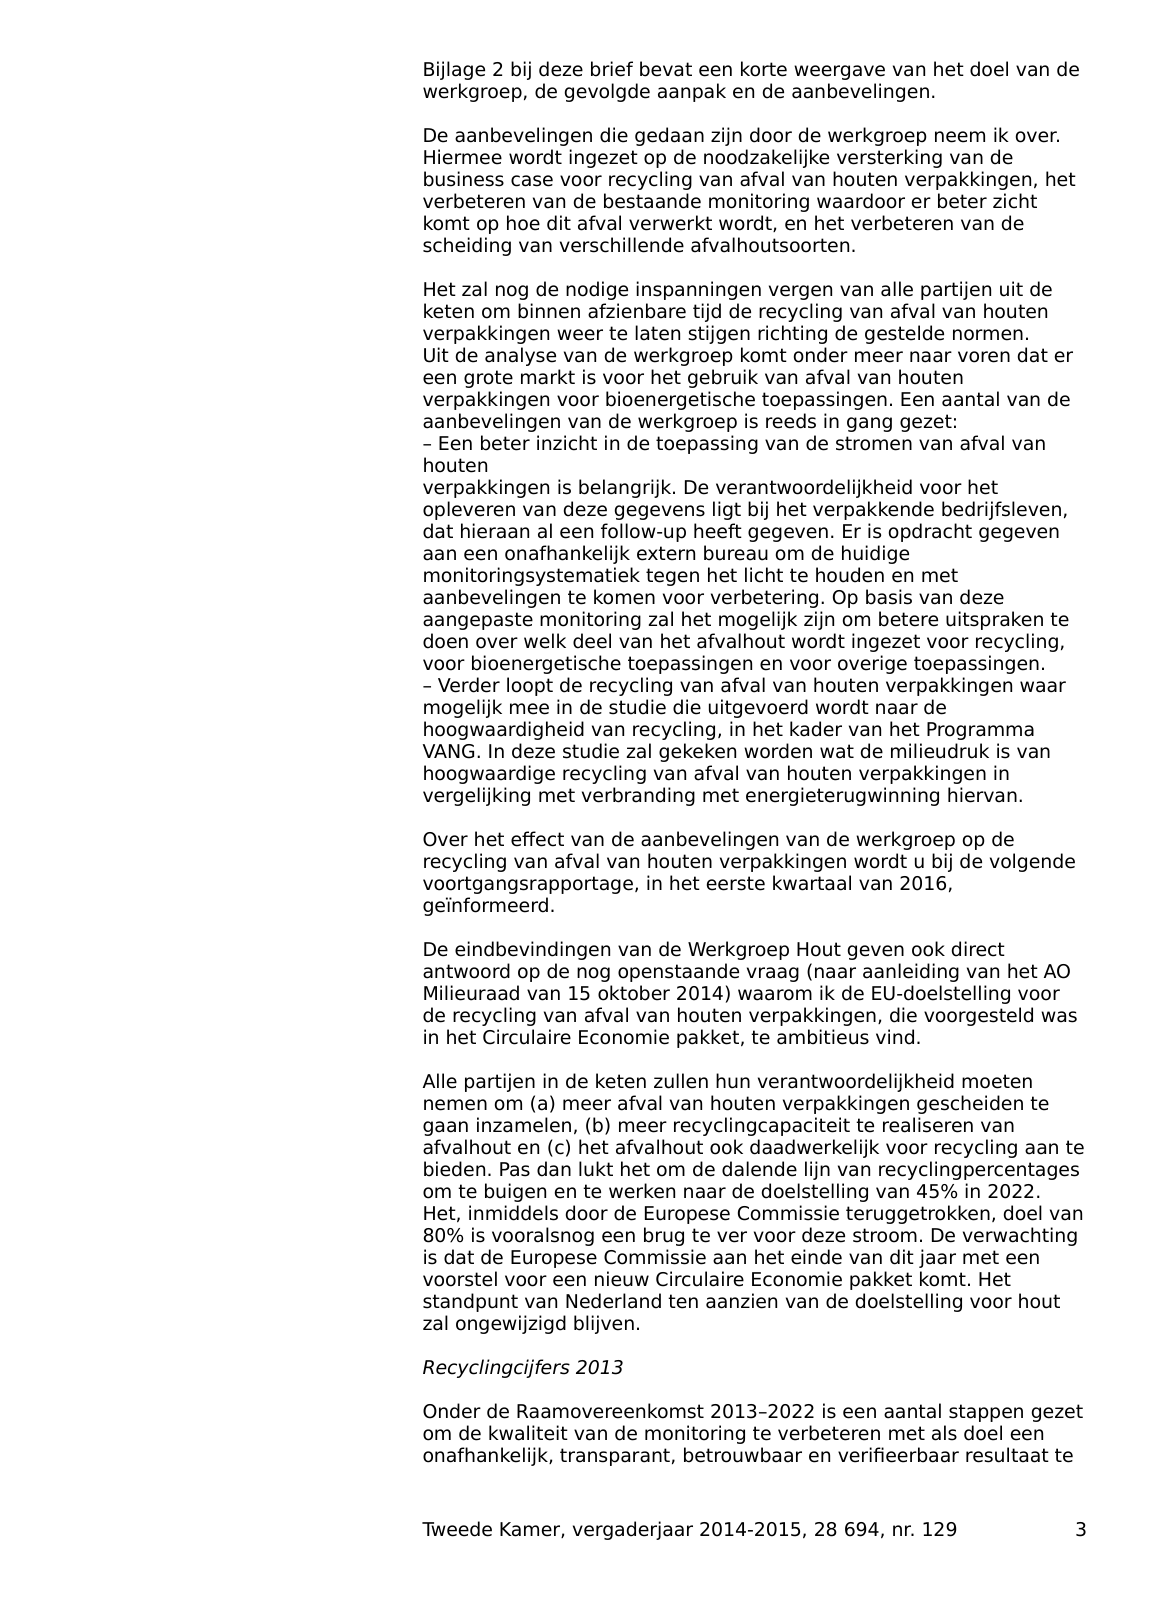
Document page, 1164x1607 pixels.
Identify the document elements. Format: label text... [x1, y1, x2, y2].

text Uit de analyse van de werkgroep komt onder meer naar voren dat er een grote markt is voor het gebruik van afval van houten verpakkingen voor bioenergetische toepassingen. Een aantal van de aanbevelingen van de werkgroep is reeds in gang gezet: [422, 345, 1087, 433]
text De aanbevelingen die gedaan zijn door de werkgroep neem ik over. Hiermee wordt ingezet op de noodzakelijke versterking van de business case voor recycling van afval van houten verpakkingen, het verbeteren van de bestaande monitoring waardoor er beter zicht komt op hoe dit afval verwerkt wordt, en het verbeteren van de scheiding van verschillende afvalhoutsoorten. [422, 125, 1087, 257]
text Alle partijen in de keten zullen hun verantwoordelijkheid moeten nemen om (a) meer afval van houten verpakkingen gescheiden te gaan inzamelen, (b) meer recyclingcapaciteit te realiseren van afvalhout en (c) het afvalhout ook daadwerkelijk voor recycling aan te bieden. Pas dan lukt het om de dalende lijn van recyclingpercentages om te buigen en te werken naar de doelstelling van 45% in 2022. Het, inmiddels door de Europese Commissie teruggetrokken, doel van 80% is vooralsnog een brug te ver voor deze stroom. De verwachting is dat de Europese Commissie aan het einde van dit jaar met een voorstel voor een nieuw Circulaire Economie pakket komt. Het standpunt van Nederland ten aanzien van de doelstelling voor hout zal ongewijzigd blijven. [422, 1071, 1087, 1335]
text – Een beter inzicht in de toepassing van de stromen van afval van houten [422, 433, 1087, 477]
text Onder de Raamovereenkomst 2013–2022 is een aantal stappen gezet om de kwaliteit van de monitoring te verbeteren met als doel een onafhankelijk, transparant, betrouwbaar en verifieerbaar resultaat te [422, 1401, 1087, 1467]
text Bijlage 2 bij deze brief bevat een korte weergave van het doel van de werkgroep, de gevolgde aanpak en de aanbevelingen. [422, 59, 1087, 103]
text verpakkingen is belangrijk. De verantwoordelijkheid voor het opleveren van deze gegevens ligt bij het verpakkende bedrijfsleven, dat hieraan al een follow-up heeft gegeven. Er is opdracht gegeven aan een onafhankelijk extern bureau om de huidige monitoringsystematiek tegen het licht te houden en met aanbevelingen te komen voor verbetering. Op basis van deze aangepaste monitoring zal het mogelijk zijn om betere uitspraken te doen over welk deel van het afvalhout wordt ingezet voor recycling, voor bioenergetische toepassingen en voor overige toepassingen. [422, 477, 1087, 675]
text – Verder loopt de recycling van afval van houten verpakkingen waar mogelijk mee in de studie die uitgevoerd wordt naar de hoogwaardigheid van recycling, in het kader van het Programma VANG. In deze studie zal gekeken worden wat de milieudruk is van hoogwaardige recycling van afval van houten verpakkingen in vergelijking met verbranding met energieterugwinning hiervan. [422, 675, 1087, 807]
text Over het effect van de aanbevelingen van de werkgroep op de recycling van afval van houten verpakkingen wordt u bij de volgende voortgangsrapportage, in het eerste kwartaal van 2016, geïnformeerd. [422, 829, 1087, 917]
text Het zal nog de nodige inspanningen vergen van alle partijen uit de keten om binnen afzienbare tijd de recycling van afval van houten verpakkingen weer te laten stijgen richting de gestelde normen. [422, 279, 1087, 345]
text De eindbevindingen van de Werkgroep Hout geven ook direct antwoord op de nog openstaande vraag (naar aanleiding van het AO Milieuraad van 15 oktober 2014) waarom ik de EU-doelstelling voor de recycling van afval van houten verpakkingen, die voorgesteld was in het Circulaire Economie pakket, te ambitieus vind. [422, 939, 1087, 1049]
subtitle Recyclingcijfers 2013 [422, 1357, 1087, 1379]
